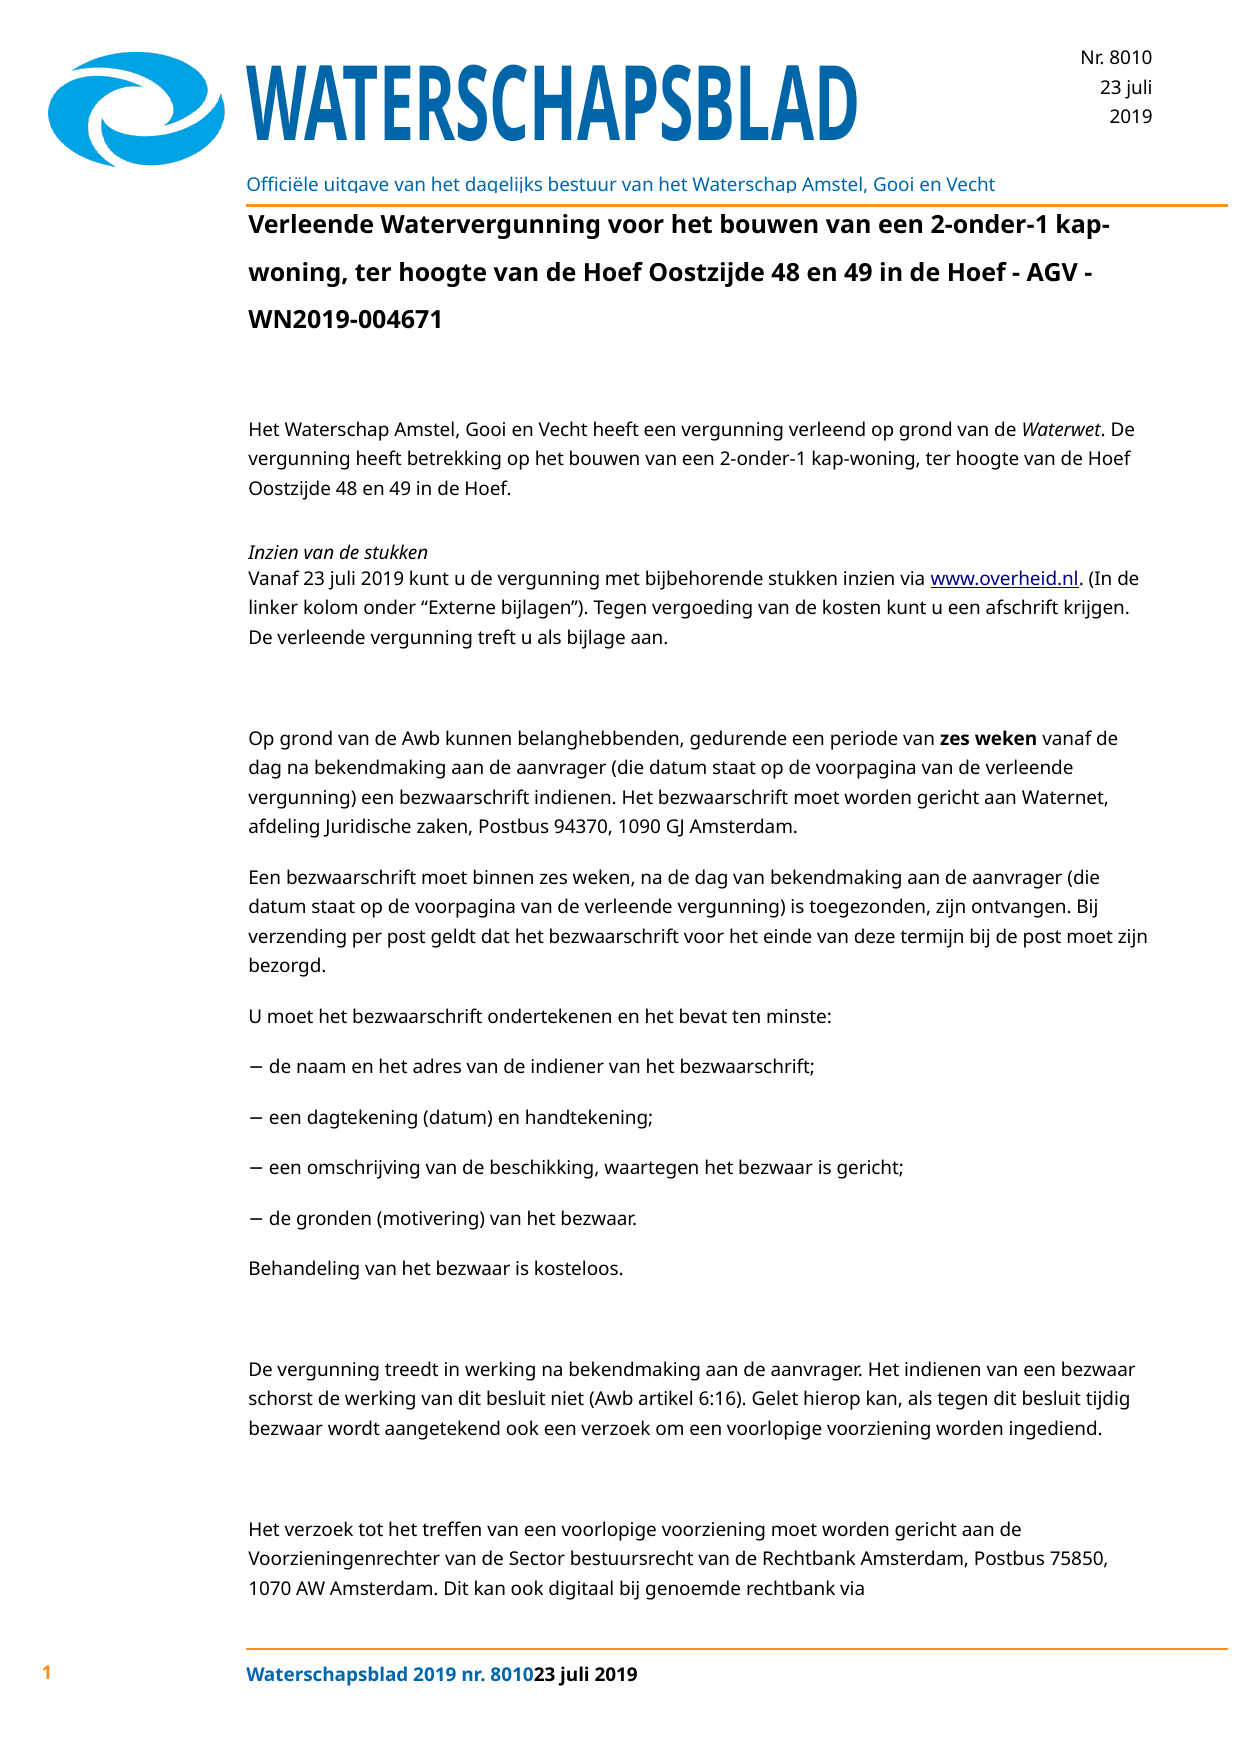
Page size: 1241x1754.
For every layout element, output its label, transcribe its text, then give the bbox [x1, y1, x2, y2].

text − de gronden (motivering) van het bezwaar. [248, 1205, 1152, 1231]
text Het verzoek tot het treffen van een voorlopige voorziening moet worden gericht aan de Voorzieningenrechter van de Sector bestuursrecht van de Rechtbank Amsterdam, Postbus 75850, 1070 AW Amsterdam. Dit kan ook digitaal bij genoemde rechtbank via [248, 1516, 1152, 1601]
text − de naam en het adres van de indiener van het bezwaarschrift; [248, 1053, 1152, 1079]
text − een dagtekening (datum) en handtekening; [248, 1104, 1152, 1130]
text Behandeling van het bezwaar is kosteloos. [248, 1255, 1152, 1281]
text De vergunning treedt in werking na bekendmaking aan de aanvrager. Het indienen van een bezwaar schorst de werking van dit besluit niet (Awb artikel 6:16). Gelet hierop kan, als tegen dit besluit tijdig bezwaar wordt aangetekend ook een verzoek om een voorlopige voorziening worden ingediend. [248, 1356, 1152, 1441]
text U moet het bezwaarschrift ondertekenen en het bevat ten minste: [248, 1003, 1152, 1029]
text Verleende Watervergunning voor het bouwen van een 2-onder-1 kap-woning, ter hoogte van de Hoef Oostzijde 48 en 49 in de Hoef - AGV - WN2019-004671 [248, 207, 1152, 336]
picture [41, 47, 231, 172]
text − een omschrijving van de beschikking, waartegen het bezwaar is gericht; [248, 1154, 1152, 1180]
text Inzien van de stukken [248, 539, 1152, 565]
text Een bezwaarschrift moet binnen zes weken, na de dag van bekendmaking aan de aanvrager (die datum staat op de voorpagina van de verleende vergunning) is toegezonden, zijn ontvangen. Bij verzending per post geldt dat het bezwaarschrift voor het einde van deze termijn bij de post moet zijn bezorgd. [248, 864, 1152, 978]
text Vanaf 23 juli 2019 kunt u de vergunning met bijbehorende stukken inzien via www.overheid.nl. (In de linker kolom onder “Externe bijlagen”). Tegen vergoeding van de kosten kunt u een afschrift krijgen. De verleende vergunning treft u als bijlage aan. [248, 565, 1152, 650]
text Het Waterschap Amstel, Gooi en Vecht heeft een vergunning verleend op grond van de Waterwet. De vergunning heeft betrekking op het bouwen van een 2-onder-1 kap-woning, ter hoogte van de Hoef Oostzijde 48 en 49 in de Hoef. [248, 416, 1152, 501]
text Op grond van de Awb kunnen belanghebbenden, gedurende een periode van zes weken vanaf de dag na bekendmaking aan de aanvrager (die datum staat op de voorpagina van de verleende vergunning) een bezwaarschrift indienen. Het bezwaarschrift moet worden gericht aan Waternet, afdeling Juridische zaken, Postbus 94370, 1090 GJ Amsterdam. [248, 725, 1152, 839]
